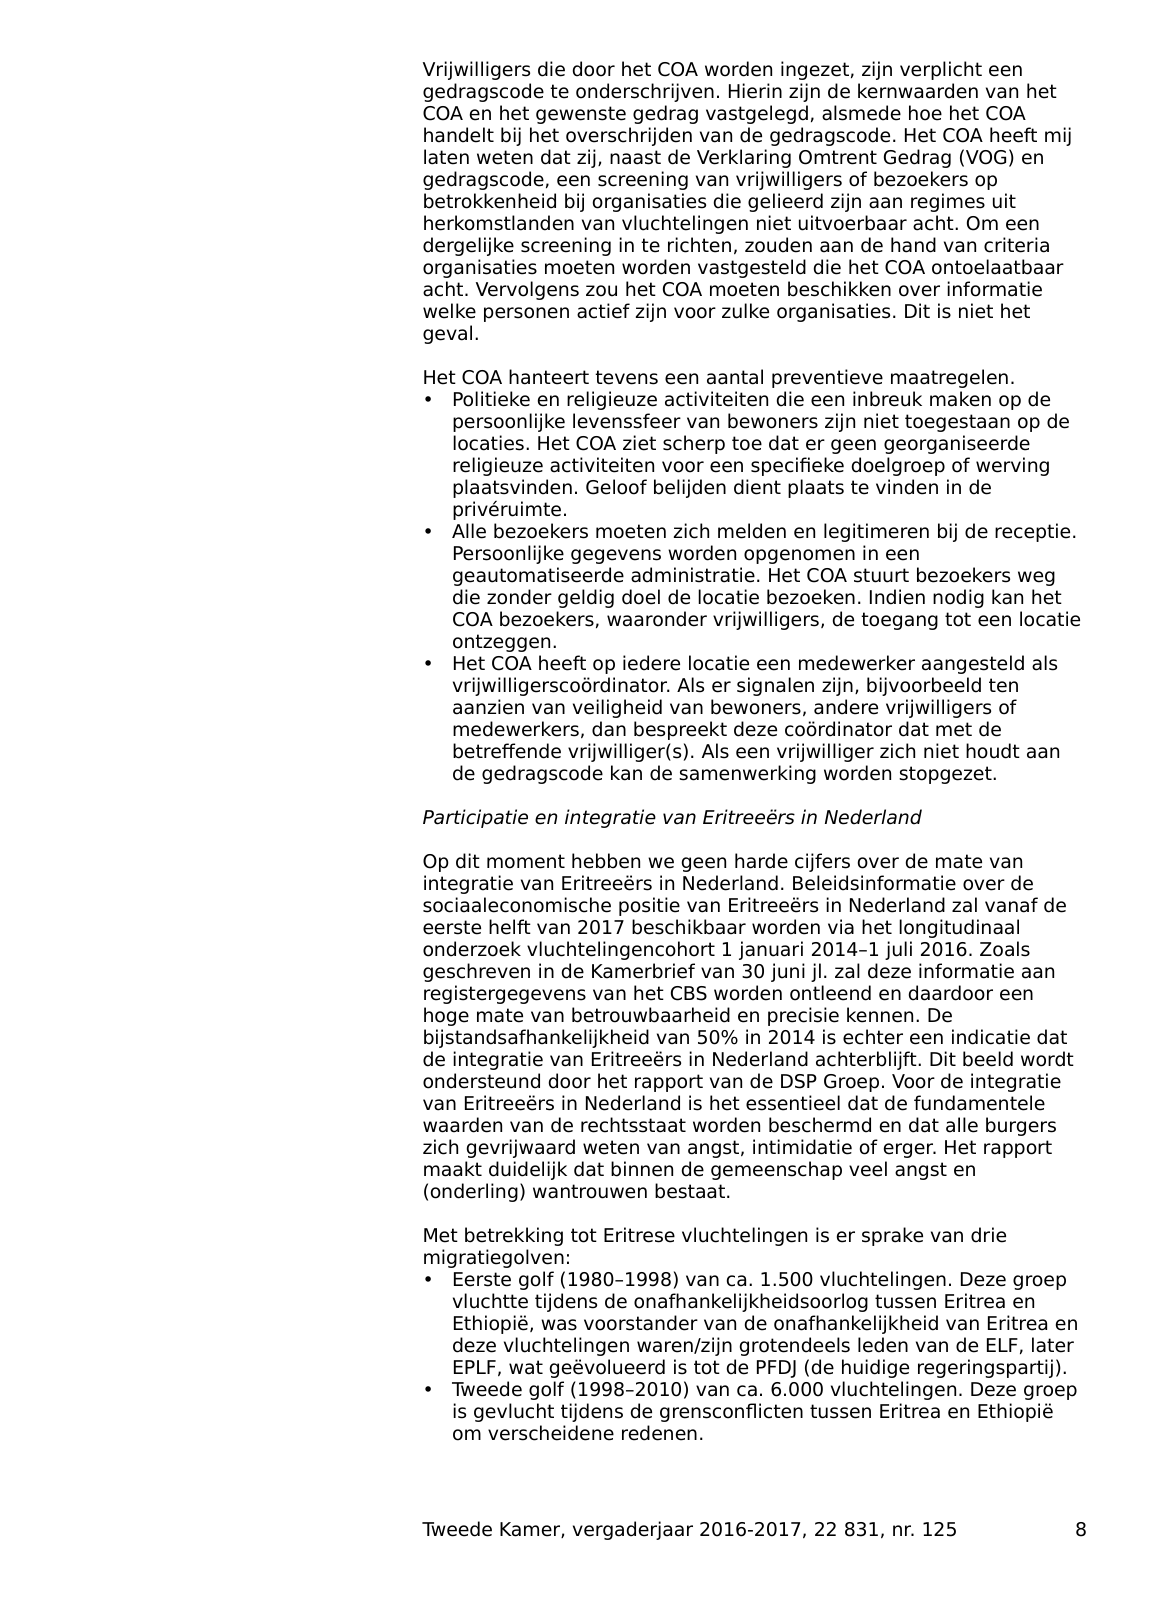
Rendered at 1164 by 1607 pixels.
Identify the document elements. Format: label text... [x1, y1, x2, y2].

text Vrijwilligers die door het COA worden ingezet, zijn verplicht een gedragscode te onderschrijven. Hierin zijn de kernwaarden van het COA en het gewenste gedrag vastgelegd, alsmede hoe het COA handelt bij het overschrijden van de gedragscode. Het COA heeft mij laten weten dat zij, naast de Verklaring Omtrent Gedrag (VOG) en gedragscode, een screening van vrijwilligers of bezoekers op betrokkenheid bij organisaties die gelieerd zijn aan regimes uit herkomstlanden van vluchtelingen niet uitvoerbaar acht. Om een dergelijke screening in te richten, zouden aan de hand van criteria organisaties moeten worden vastgesteld die het COA ontoelaatbaar acht. Vervolgens zou het COA moeten beschikken over informatie welke personen actief zijn voor zulke organisaties. Dit is niet het geval. [422, 59, 1087, 345]
text • Tweede golf (1998–2010) van ca. 6.000 vluchtelingen. Deze groep is gevlucht tijdens de grensconflicten tussen Eritrea en Ethiopië om verscheidene redenen. [422, 1379, 1087, 1444]
text • Politieke en religieuze activiteiten die een inbreuk maken op de persoonlijke levenssfeer van bewoners zijn niet toegestaan op de locaties. Het COA ziet scherp toe dat er geen georganiseerde religieuze activiteiten voor een specifieke doelgroep of werving plaatsvinden. Geloof belijden dient plaats te vinden in de privéruimte. [422, 389, 1087, 521]
text Op dit moment hebben we geen harde cijfers over de mate van integratie van Eritreeërs in Nederland. Beleidsinformatie over de sociaaleconomische positie van Eritreeërs in Nederland zal vanaf de eerste helft van 2017 beschikbaar worden via het longitudinaal onderzoek vluchtelingencohort 1 januari 2014–1 juli 2016. Zoals geschreven in de Kamerbrief van 30 juni jl. zal deze informatie aan registergegevens van het CBS worden ontleend en daardoor een hoge mate van betrouwbaarheid en precisie kennen. De bijstandsafhankelijkheid van 50% in 2014 is echter een indicatie dat de integratie van Eritreeërs in Nederland achterblijft. Dit beeld wordt ondersteund door het rapport van de DSP Groep. Voor de integratie van Eritreeërs in Nederland is het essentieel dat de fundamentele waarden van de rechtsstaat worden beschermd en dat alle burgers zich gevrijwaard weten van angst, intimidatie of erger. Het rapport maakt duidelijk dat binnen de gemeenschap veel angst en (onderling) wantrouwen bestaat. [422, 851, 1087, 1203]
subtitle Participatie en integratie van Eritreeërs in Nederland [422, 807, 1087, 829]
text • Eerste golf (1980–1998) van ca. 1.500 vluchtelingen. Deze groep vluchtte tijdens de onafhankelijkheidsoorlog tussen Eritrea en Ethiopië, was voorstander van de onafhankelijkheid van Eritrea en deze vluchtelingen waren/zijn grotendeels leden van de ELF, later EPLF, wat geëvolueerd is tot de PFDJ (de huidige regeringspartij). [422, 1269, 1087, 1379]
text Het COA hanteert tevens een aantal preventieve maatregelen. [422, 367, 1087, 389]
text • Alle bezoekers moeten zich melden en legitimeren bij de receptie. Persoonlijke gegevens worden opgenomen in een geautomatiseerde administratie. Het COA stuurt bezoekers weg die zonder geldig doel de locatie bezoeken. Indien nodig kan het COA bezoekers, waaronder vrijwilligers, de toegang tot een locatie ontzeggen. [422, 521, 1087, 653]
text • Het COA heeft op iedere locatie een medewerker aangesteld als vrijwilligerscoördinator. Als er signalen zijn, bijvoorbeeld ten aanzien van veiligheid van bewoners, andere vrijwilligers of medewerkers, dan bespreekt deze coördinator dat met de betreffende vrijwilliger(s). Als een vrijwilliger zich niet houdt aan de gedragscode kan de samenwerking worden stopgezet. [422, 653, 1087, 784]
text Met betrekking tot Eritrese vluchtelingen is er sprake van drie migratiegolven: [422, 1225, 1087, 1269]
